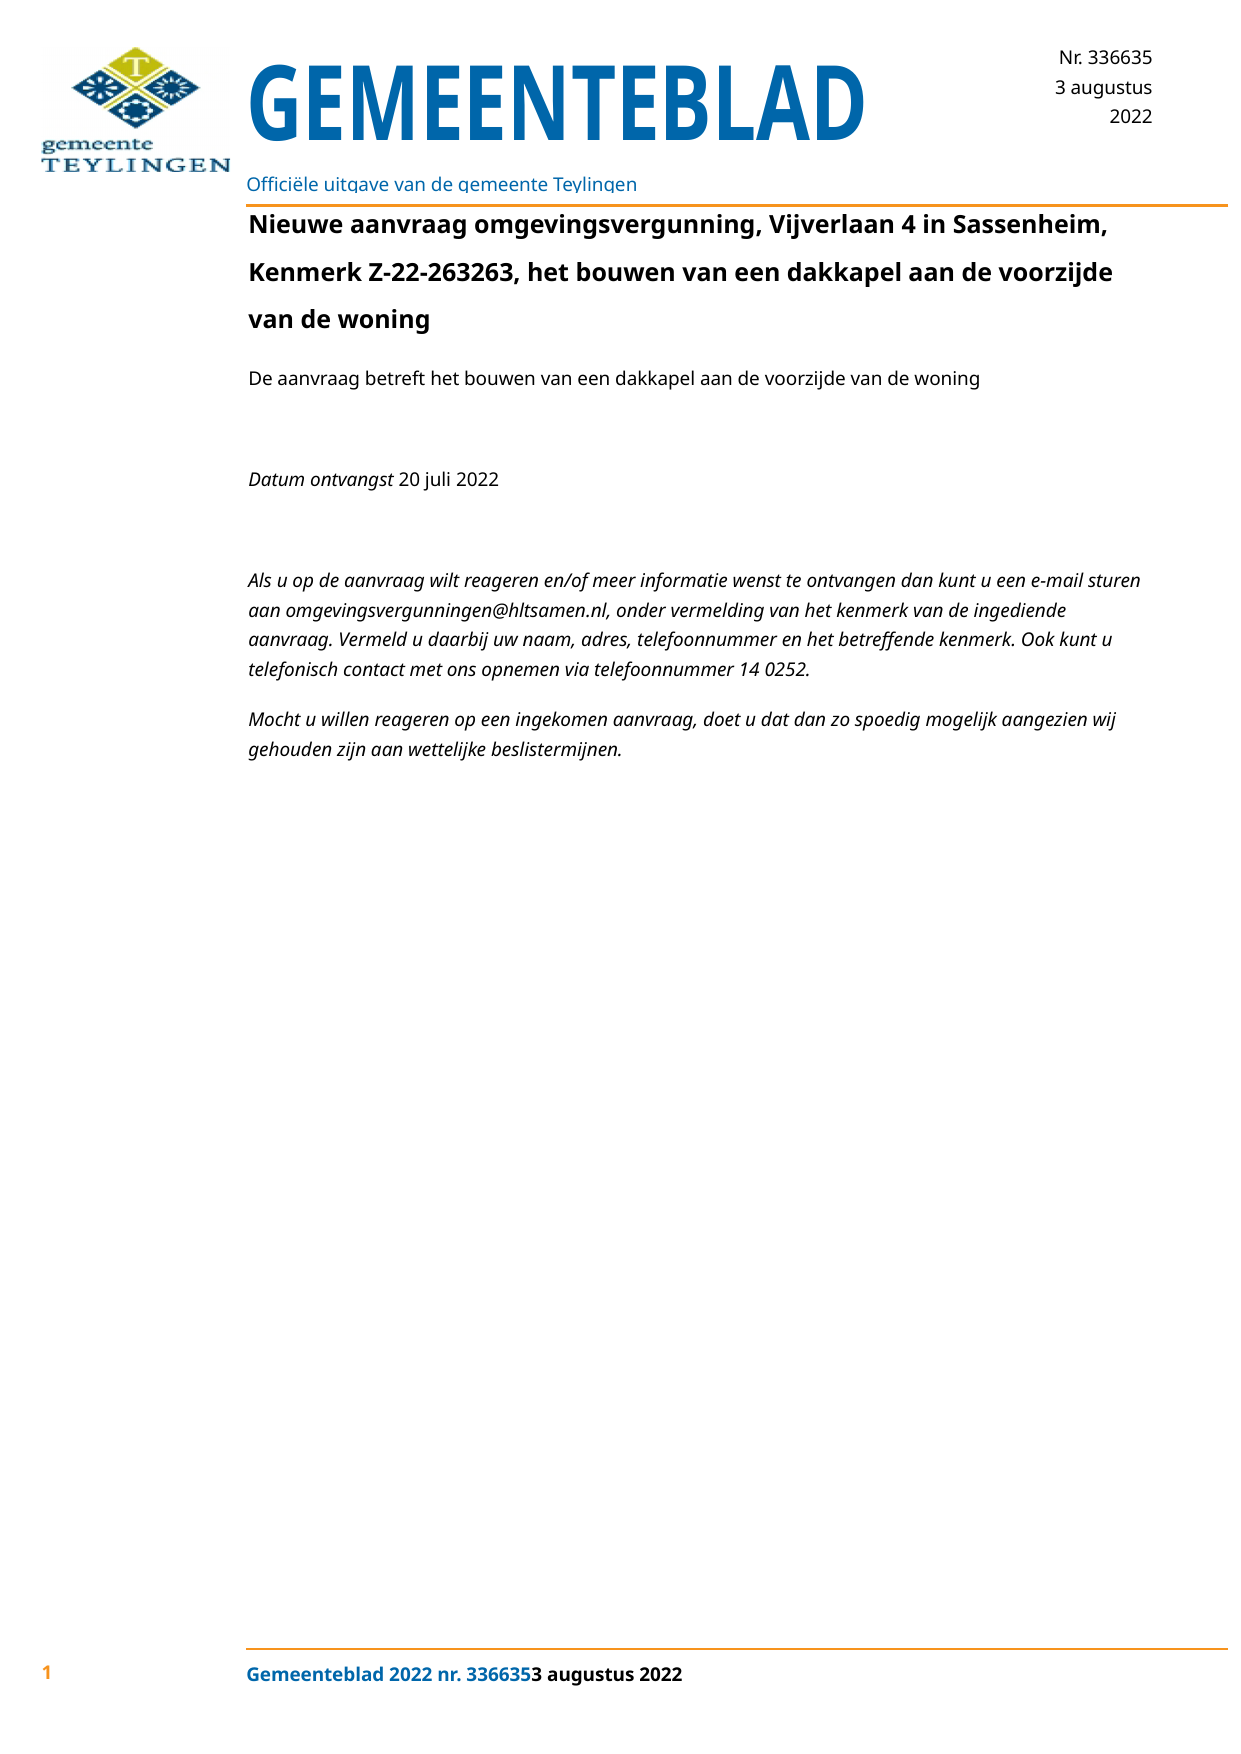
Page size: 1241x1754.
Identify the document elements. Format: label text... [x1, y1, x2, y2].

text Nieuwe aanvraag omgevingsvergunning, Vijverlaan 4 in Sassenheim, Kenmerk Z-22-263263, het bouwen van een dakkapel aan de voorzijde van de woning [248, 207, 1152, 336]
text Datum ontvangst 20 juli 2022 [248, 466, 1152, 492]
text Als u op de aanvraag wilt reageren en/of meer informatie wenst te ontvangen dan kunt u een e-mail sturen aan omgevingsvergunningen@hltsamen.nl, onder vermelding van het kenmerk van de ingediende aanvraag. Vermeld u daarbij uw naam, adres, telefoonnummer en het betreffende kenmerk. Ook kunt u telefonisch contact met ons opnemen via telefoonnummer 14 0252. [248, 567, 1152, 682]
picture [41, 47, 231, 172]
text De aanvraag betreft het bouwen van een dakkapel aan de voorzijde van de woning [248, 366, 1152, 391]
text Mocht u willen reageren op een ingekomen aanvraag, doet u dat dan zo spoedig mogelijk aangezien wij gehouden zijn aan wettelijke beslistermijnen. [248, 706, 1152, 762]
